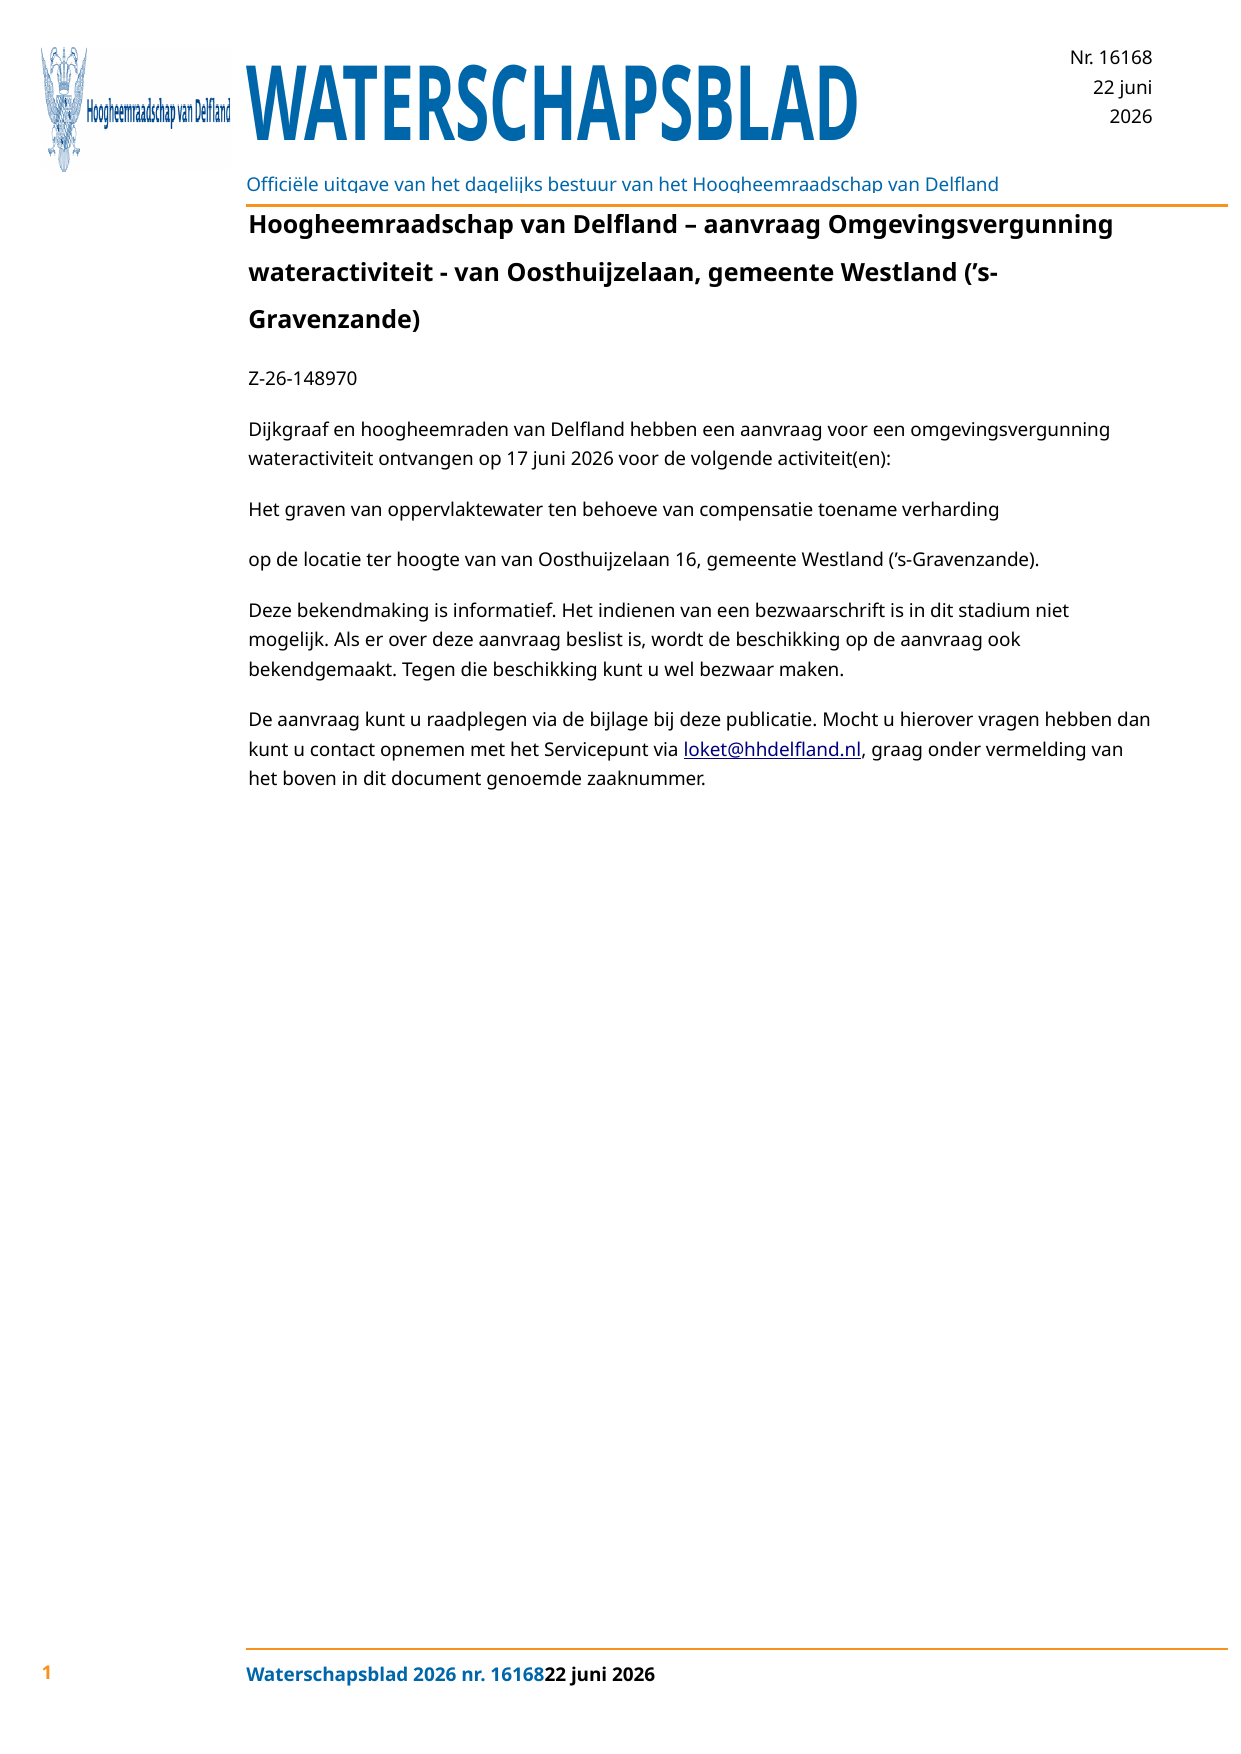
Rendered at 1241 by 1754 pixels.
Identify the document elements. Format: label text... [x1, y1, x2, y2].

text Z-26-148970 [248, 366, 1152, 391]
text op de locatie ter hoogte van van Oosthuijzelaan 16, gemeente Westland (’s-Gravenzande). [248, 546, 1152, 572]
text Deze bekendmaking is informatief. Het indienen van een bezwaarschrift is in dit stadium niet mogelijk. Als er over deze aanvraag beslist is, wordt de beschikking op de aanvraag ook bekendgemaakt. Tegen die beschikking kunt u wel bezwaar maken. [248, 597, 1152, 682]
text Dijkgraaf en hoogheemraden van Delfland hebben een aanvraag voor een omgevingsvergunning wateractiviteit ontvangen op 17 juni 2026 voor de volgende activiteit(en): [248, 416, 1152, 471]
text De aanvraag kunt u raadplegen via de bijlage bij deze publicatie. Mocht u hierover vragen hebben dan kunt u contact opnemen met het Servicepunt via loket@hhdelfland.nl, graag onder vermelding van het boven in dit document genoemde zaaknummer. [248, 706, 1152, 791]
picture [41, 47, 231, 172]
text Hoogheemraadschap van Delfland – aanvraag Omgevingsvergunning wateractiviteit - van Oosthuijzelaan, gemeente Westland (’s-Gravenzande) [248, 207, 1152, 336]
text Het graven van oppervlaktewater ten behoeve van compensatie toename verharding [248, 496, 1152, 522]
